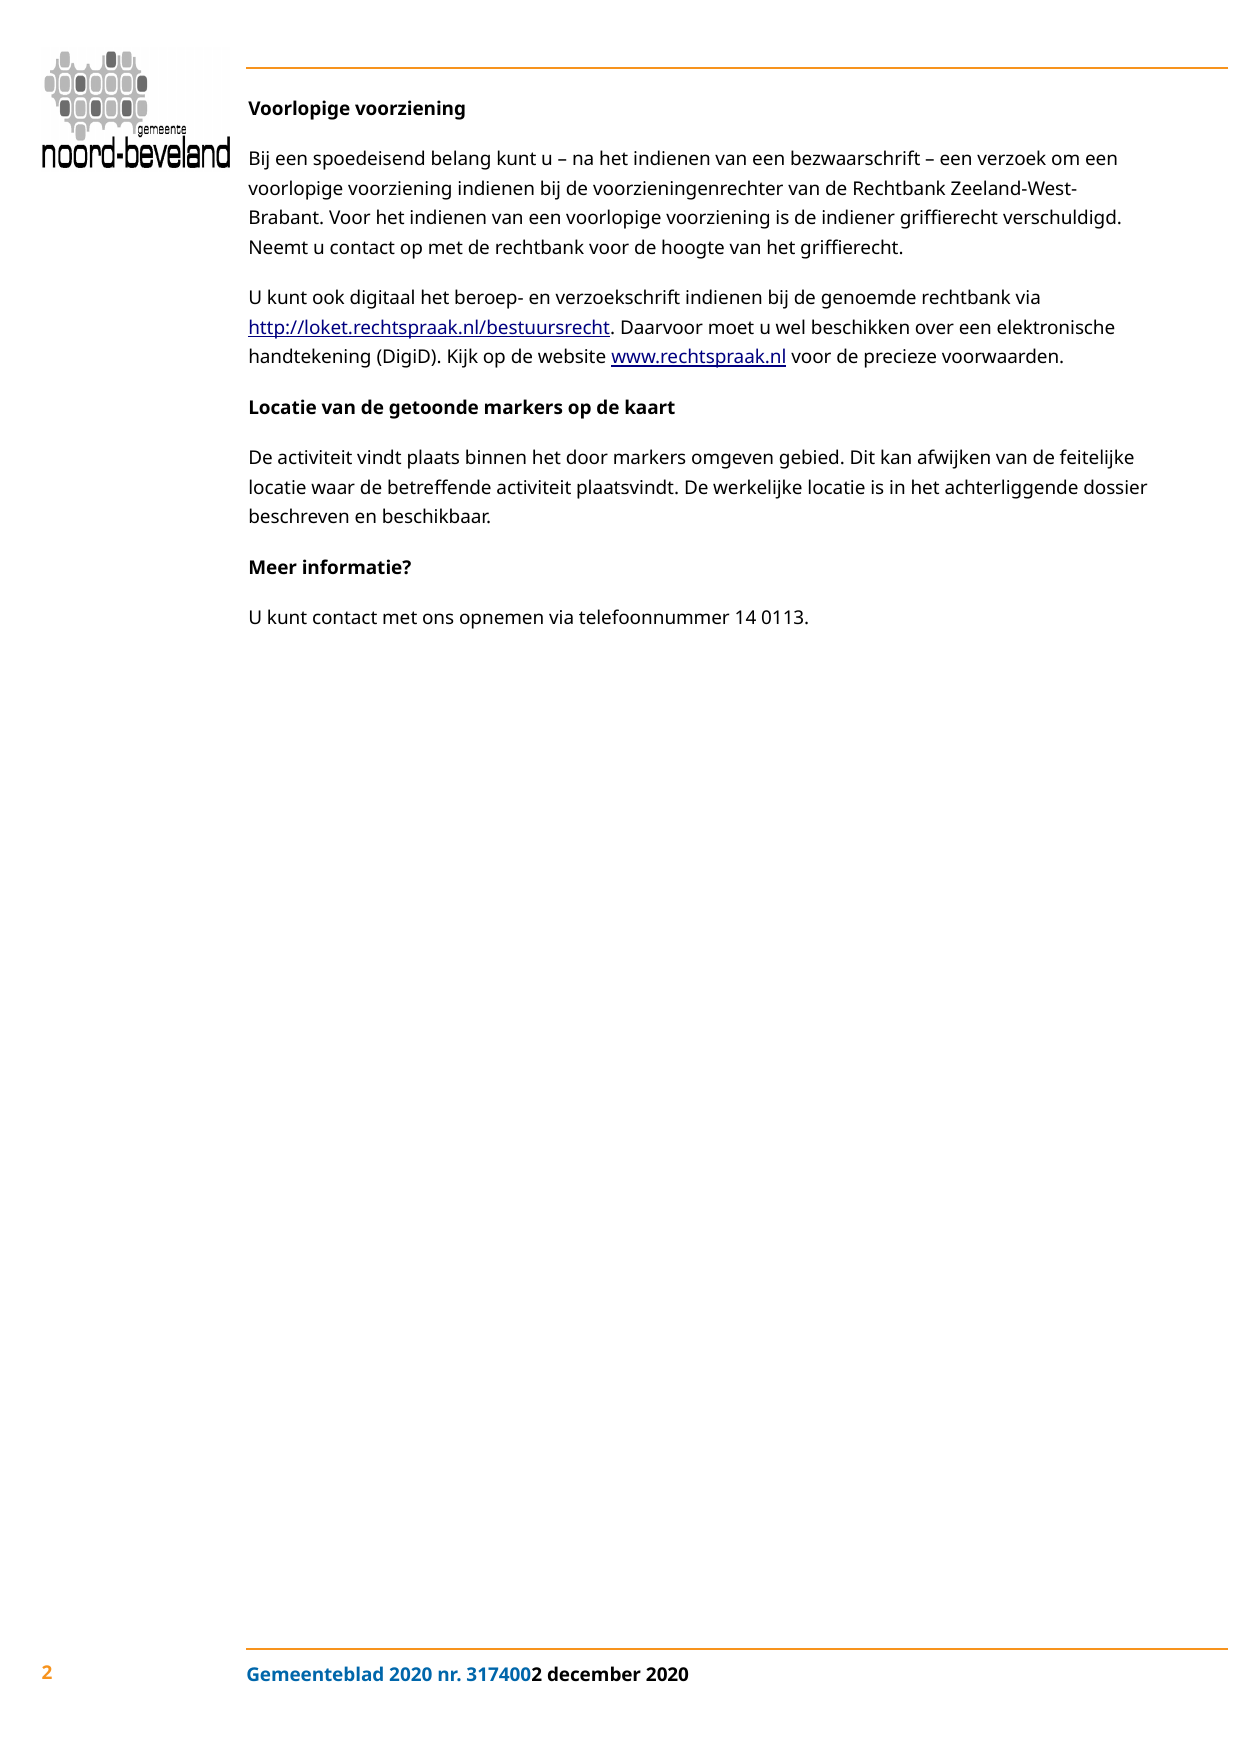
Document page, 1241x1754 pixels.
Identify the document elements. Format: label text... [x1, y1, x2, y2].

text Voorlopige voorziening [248, 95, 1152, 121]
text Locatie van de getoonde markers op de kaart [248, 394, 1152, 420]
text U kunt ook digitaal het beroep- en verzoekschrift indienen bij de genoemde rechtbank via http://loket.rechtspraak.nl/bestuursrecht. Daarvoor moet u wel beschikken over een elektronische handtekening (DigiD). Kijk op de website www.rechtspraak.nl voor de precieze voorwaarden. [248, 284, 1152, 369]
text Bij een spoedeisend belang kunt u – na het indienen van een bezwaarschrift – een verzoek om een voorlopige voorziening indienen bij de voorzieningenrechter van de Rechtbank Zeeland-West-Brabant. Voor het indienen van een voorlopige voorziening is de indiener griffierecht verschuldigd. Neemt u contact op met de rechtbank voor de hoogte van het griffierecht. [248, 145, 1152, 260]
picture [41, 47, 231, 172]
text U kunt contact met ons opnemen via telefoonnummer 14 0113. [248, 604, 1152, 630]
text De activiteit vindt plaats binnen het door markers omgeven gebied. Dit kan afwijken van de feitelijke locatie waar de betreffende activiteit plaatsvindt. De werkelijke locatie is in het achterliggende dossier beschreven en beschikbaar. [248, 444, 1152, 529]
text Meer informatie? [248, 554, 1152, 580]
